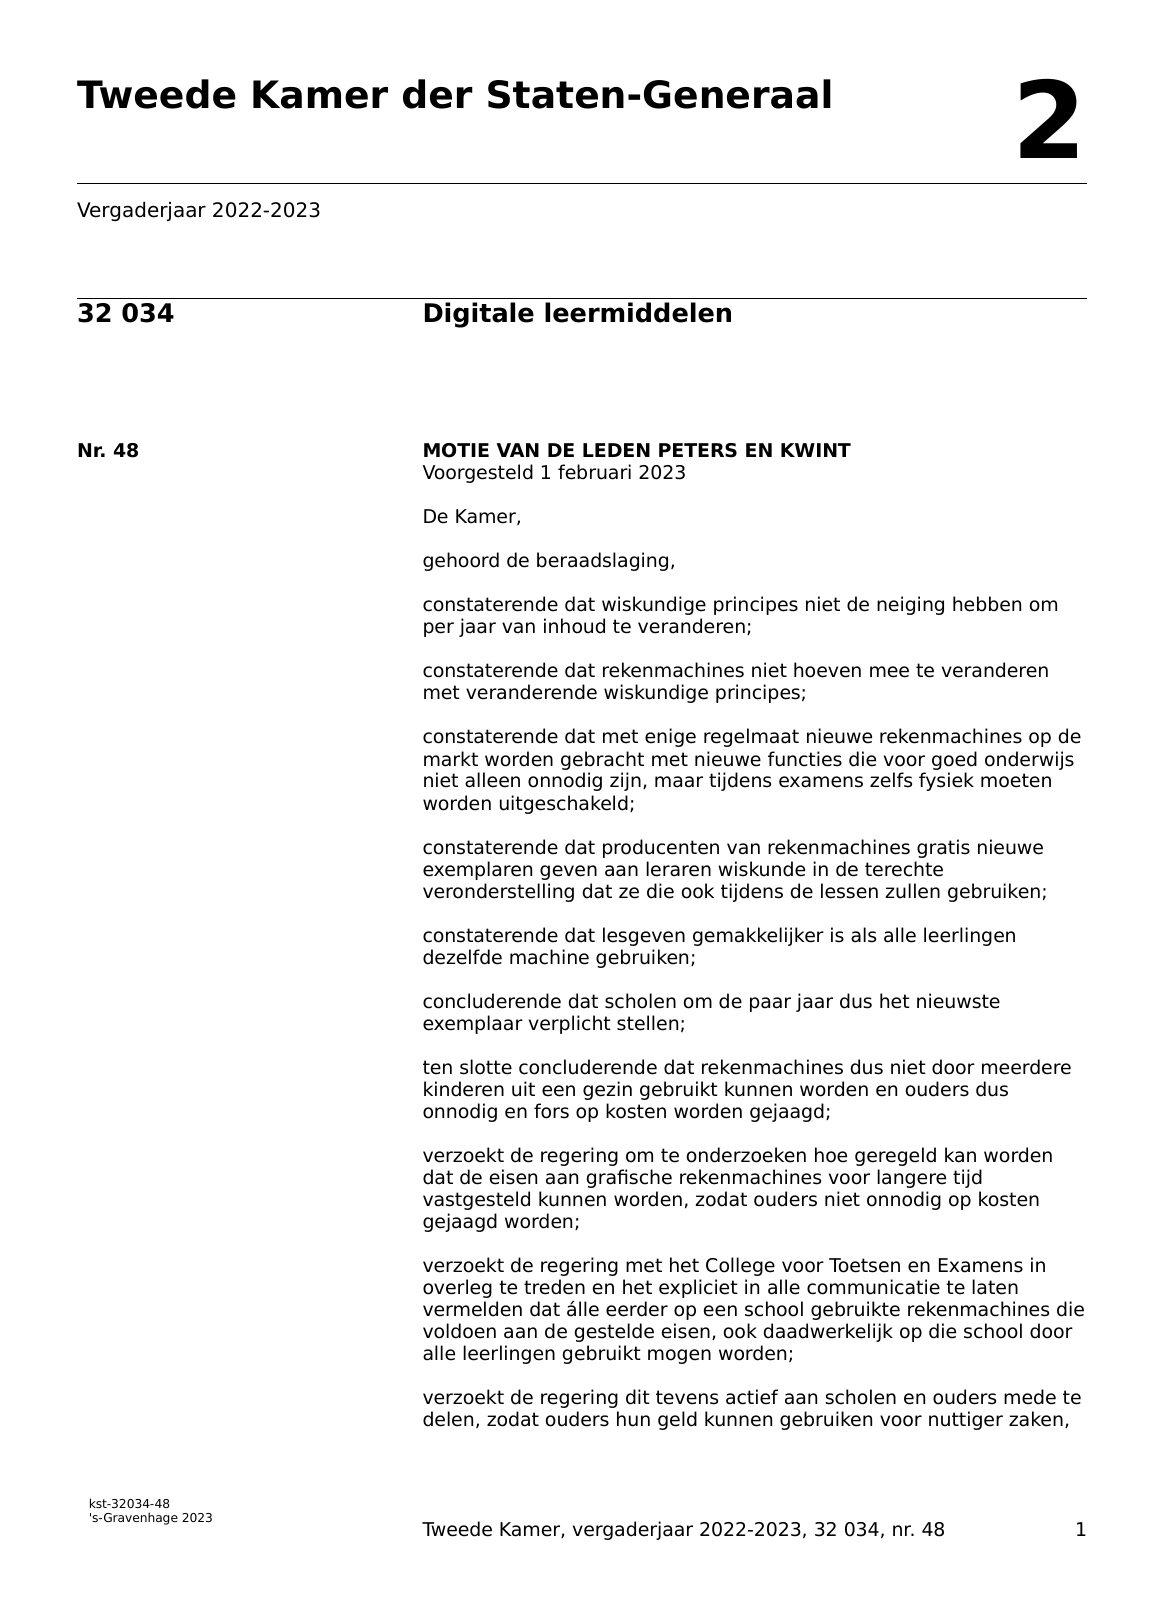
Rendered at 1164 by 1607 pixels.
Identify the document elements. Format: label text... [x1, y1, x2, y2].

table_cell Vergaderjaar 2022-2023 [77, 184, 1087, 298]
subtitle Nr. 48 MOTIE VAN DE LEDEN PETERS EN KWINT [77, 440, 1087, 462]
text verzoekt de regering dit tevens actief aan scholen en ouders mede te delen, zodat ouders hun geld kunnen gebruiken voor nuttiger zaken, [422, 1387, 1087, 1431]
text gehoord de beraadslaging, [422, 550, 1087, 572]
text constaterende dat producenten van rekenmachines gratis nieuwe exemplaren geven aan leraren wiskunde in de terechte veronderstelling dat ze die ook tijdens de lessen zullen gebruiken; [422, 837, 1087, 902]
table_header 2 [886, 59, 1087, 183]
text constaterende dat wiskundige principes niet de neiging hebben om per jaar van inhoud te veranderen; [422, 594, 1087, 638]
text constaterende dat rekenmachines niet hoeven mee te veranderen met veranderende wiskundige principes; [422, 660, 1087, 704]
text De Kamer, [422, 506, 1087, 528]
text ten slotte concluderende dat rekenmachines dus niet door meerdere kinderen uit een gezin gebruikt kunnen worden en ouders dus onnodig en fors op kosten worden gejaagd; [422, 1057, 1087, 1123]
subtitle 32 034 Digitale leermiddelen [77, 299, 1087, 329]
text verzoekt de regering met het College voor Toetsen en Examens in overleg te treden en het expliciet in alle communicatie te laten vermelden dat álle eerder op een school gebruikte rekenmachines die voldoen aan de gestelde eisen, ook daadwerkelijk op die school door alle leerlingen gebruikt mogen worden; [422, 1255, 1087, 1365]
text constaterende dat met enige regelmaat nieuwe rekenmachines op de markt worden gebracht met nieuwe functies die voor goed onderwijs niet alleen onnodig zijn, maar tijdens examens zelfs fysiek moeten worden uitgeschakeld; [422, 726, 1087, 814]
text kst-32034-48 [88, 1497, 323, 1511]
text 's-Gravenhage 2023 [88, 1511, 323, 1525]
text verzoekt de regering om te onderzoeken hoe geregeld kan worden dat de eisen aan grafische rekenmachines voor langere tijd vastgesteld kunnen worden, zodat ouders niet onnodig op kosten gejaagd worden; [422, 1145, 1087, 1233]
text concluderende dat scholen om de paar jaar dus het nieuwste exemplaar verplicht stellen; [422, 991, 1087, 1035]
text constaterende dat lesgeven gemakkelijker is als alle leerlingen dezelfde machine gebruiken; [422, 925, 1087, 969]
table_header Tweede Kamer der Staten-Generaal [77, 59, 886, 183]
text Voorgesteld 1 februari 2023 [422, 462, 1087, 484]
